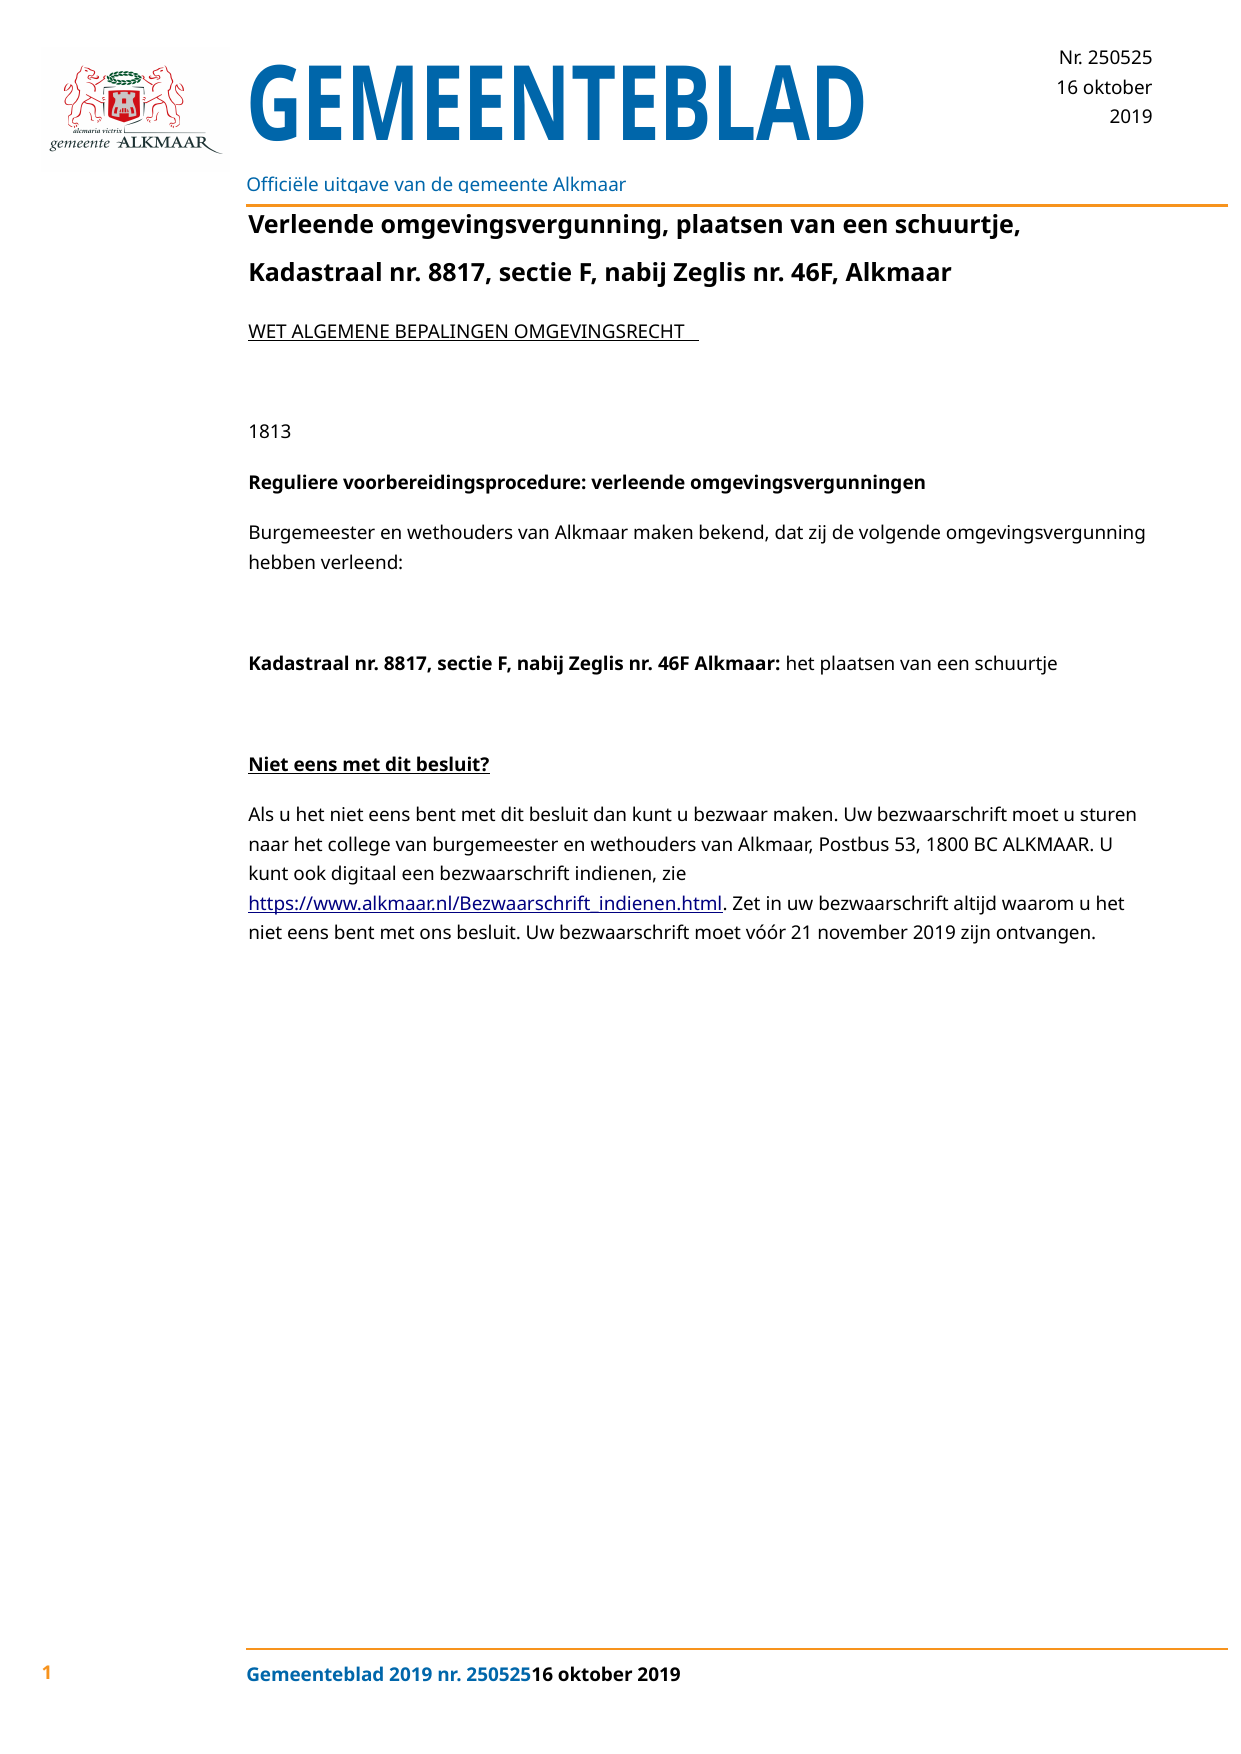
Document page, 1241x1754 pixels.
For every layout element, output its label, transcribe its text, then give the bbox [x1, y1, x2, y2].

text Verleende omgevingsvergunning, plaatsen van een schuurtje, Kadastraal nr. 8817, sectie F, nabij Zeglis nr. 46F, Alkmaar [248, 207, 1152, 288]
picture [41, 47, 231, 172]
text Burgemeester en wethouders van Alkmaar maken bekend, dat zij de volgende omgevingsvergunning hebben verleend: [248, 519, 1152, 575]
text Als u het niet eens bent met dit besluit dan kunt u bezwaar maken. Uw bezwaarschrift moet u sturen naar het college van burgemeester en wethouders van Alkmaar, Postbus 53, 1800 BC ALKMAAR. U kunt ook digitaal een bezwaarschrift indienen, zie https://www.alkmaar.nl/Bezwaarschrift_indienen.html. Zet in uw bezwaarschrift altijd waarom u het niet eens bent met ons besluit. Uw bezwaarschrift moet vóór 21 november 2019 zijn ontvangen. [248, 801, 1152, 945]
text WET ALGEMENE BEPALINGEN OMGEVINGSRECHT [248, 318, 1152, 344]
text Niet eens met dit besluit? [248, 751, 1152, 777]
text Reguliere voorbereidingsprocedure: verleende omgevingsvergunningen [248, 469, 1152, 495]
text Kadastraal nr. 8817, sectie F, nabij Zeglis nr. 46F Alkmaar: het plaatsen van een schuurtje [248, 650, 1152, 676]
text 1813 [248, 419, 1152, 444]
